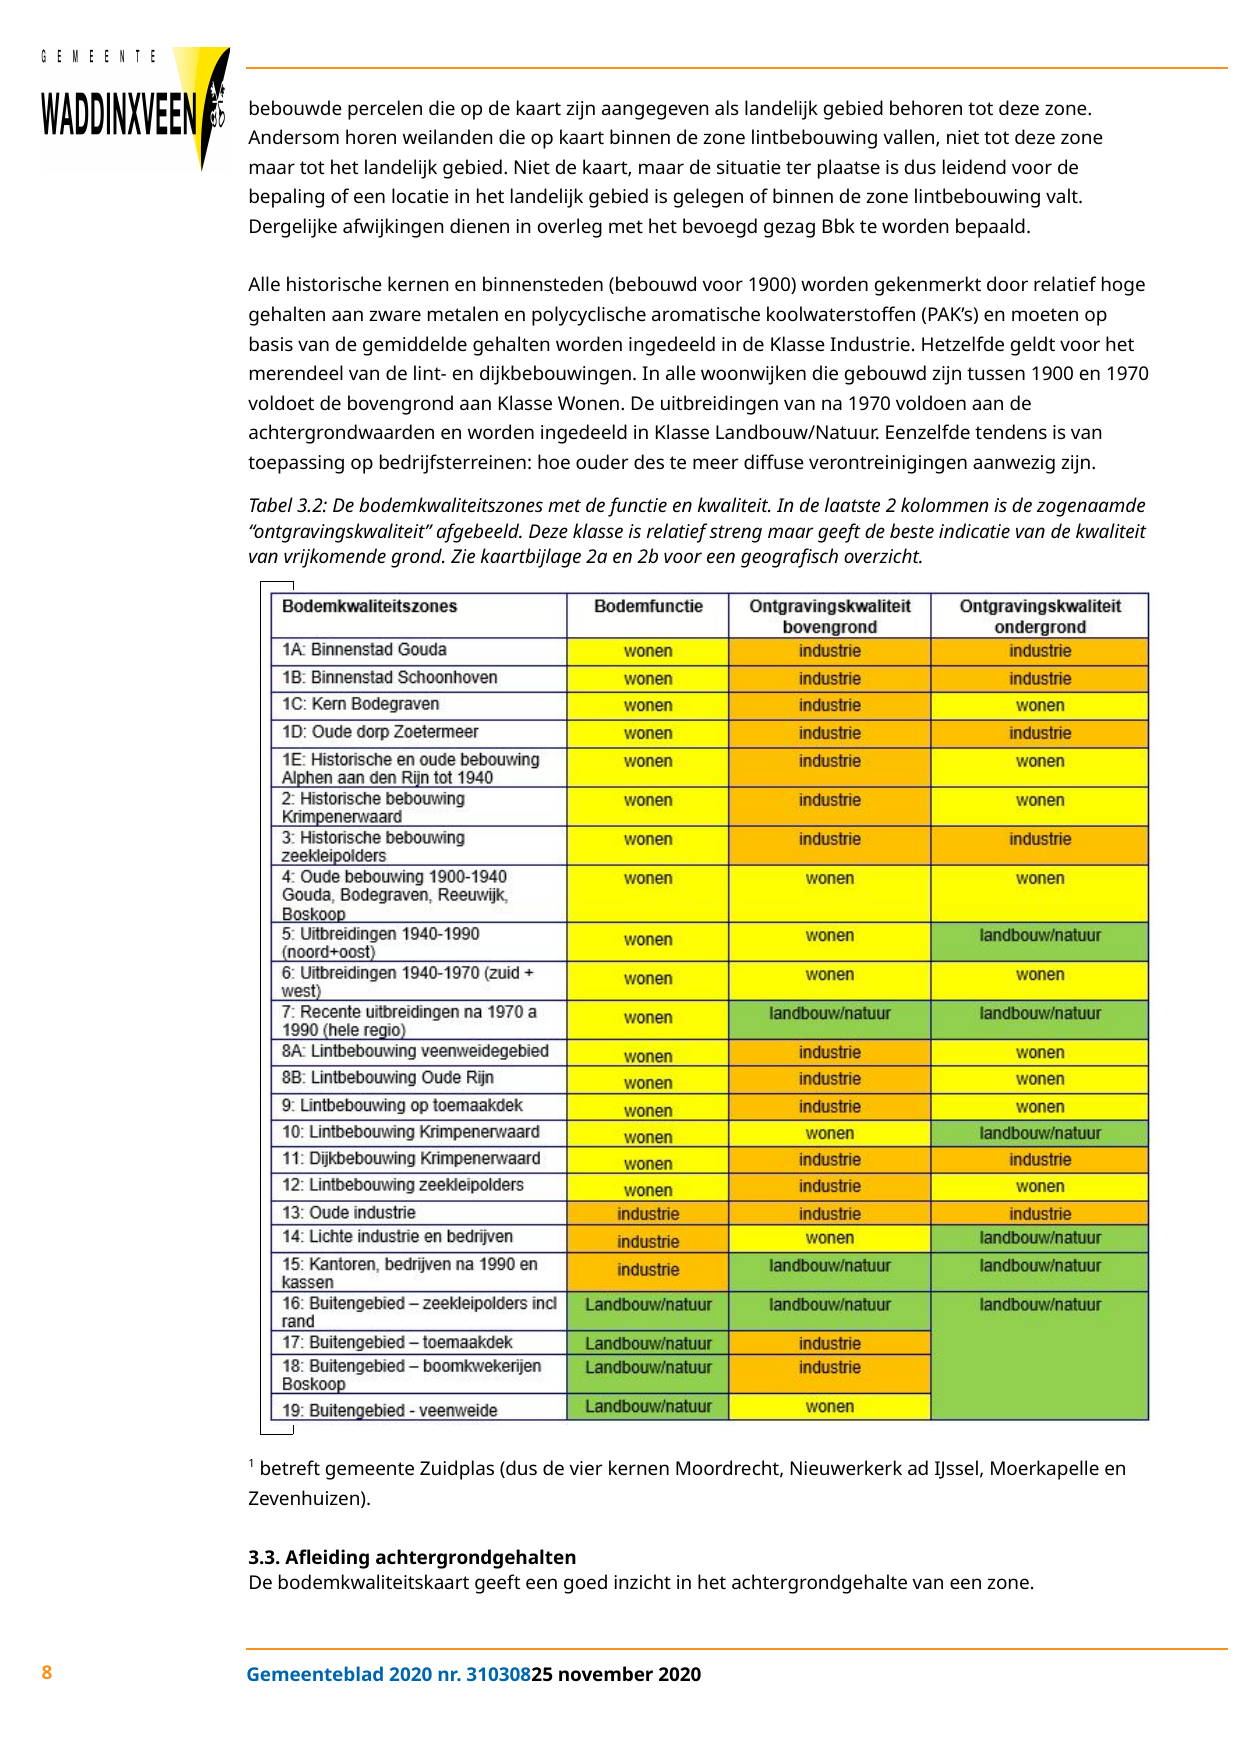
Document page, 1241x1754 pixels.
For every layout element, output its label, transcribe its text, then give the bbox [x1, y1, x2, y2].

picture [41, 47, 231, 172]
text 3.3. Afleiding achtergrondgehalten [248, 1544, 1152, 1569]
text Alle historische kernen en binnensteden (bebouwd voor 1900) worden gekenmerkt door relatief hoge gehalten aan zware metalen en polycyclische aromatische koolwaterstoffen (PAK’s) en moeten op basis van de gemiddelde gehalten worden ingedeeld in de Klasse Industrie. Hetzelfde geldt voor het merendeel van de lint- en dijkbebouwingen. In alle woonwijken die gebouwd zijn tussen 1900 en 1970 voldoet de bovengrond aan Klasse Wonen. De uitbreidingen van na 1970 voldoen aan de achtergrondwaarden en worden ingedeeld in Klasse Landbouw/Natuur. Eenzelfde tendens is van toepassing op bedrijfsterreinen: hoe ouder des te meer diffuse verontreinigingen aanwezig zijn. [248, 272, 1152, 475]
text De bodemkwaliteitskaart geeft een goed inzicht in het achtergrondgehalte van een zone. [248, 1569, 1152, 1595]
picture [268, 590, 1155, 1425]
text 1 betreft gemeente Zuidplas (dus de vier kernen Moordrecht, Nieuwerkerk ad IJssel, Moerkapelle en Zevenhuizen). [248, 1455, 1152, 1510]
text Tabel 3.2: De bodemkwaliteitszones met de functie en kwaliteit. In de laatste 2 kolommen is de zogenaamde “ontgravingskwaliteit” afgebeeld. Deze klasse is relatief streng maar geeft de beste indicatie van de kwaliteit van vrijkomende grond. Zie kaartbijlage 2a en 2b voor een geografisch overzicht. [248, 492, 1152, 569]
table_header bebouwde percelen die op de kaart zijn aangegeven als landelijk gebied behoren tot deze zone. Andersom horen weilanden die op kaart binnen de zone lintbebouwing vallen, niet tot deze zone maar tot het landelijk gebied. Niet de kaart, maar de situatie ter plaatse is dus leidend voor de bepaling of een locatie in het landelijk gebied is gelegen of binnen de zone lintbebouwing valt. Dergelijke afwijkingen dienen in overleg met het bevoegd gezag Bbk te worden bepaald. [248, 95, 1152, 239]
